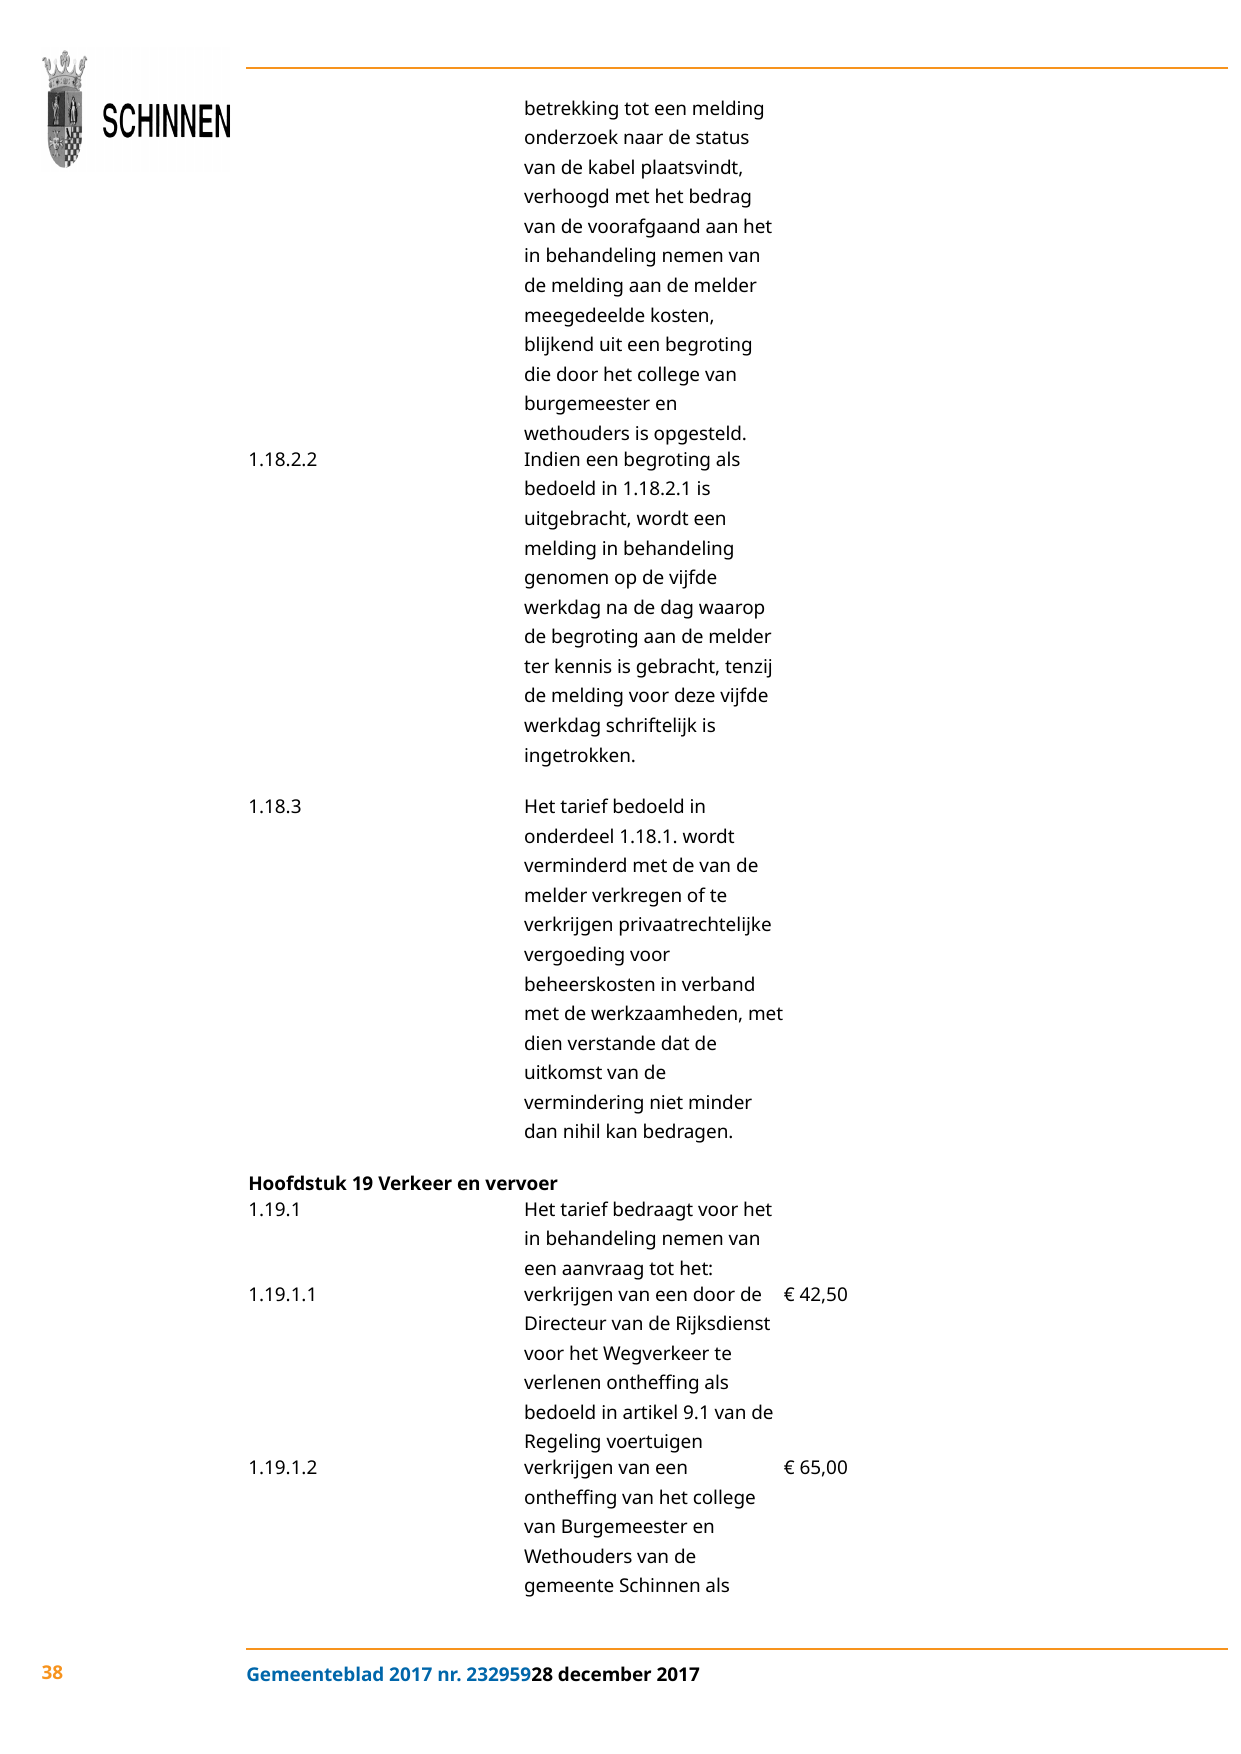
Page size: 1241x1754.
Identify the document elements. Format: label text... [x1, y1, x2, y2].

table_cell [784, 768, 1152, 793]
table_cell [248, 768, 524, 793]
table_cell betrekking tot een melding onderzoek naar de status van de kabel plaatsvindt, verhoogd met het bedrag van de voorafgaand aan het in behandeling nemen van de melding aan de melder meegedeelde kosten, blijkend uit een begroting die door het college van burgemeester en wethouders is opgesteld. [524, 95, 784, 446]
table_cell [784, 446, 1152, 767]
table_cell € 65,00 [784, 1454, 1152, 1598]
picture [41, 47, 231, 172]
table_cell 1.19.1.1 [248, 1281, 524, 1454]
table_cell [784, 793, 1152, 1144]
table_cell [524, 1144, 784, 1170]
table_cell € 42,50 [784, 1281, 1152, 1454]
table_cell Het tarief bedoeld in onderdeel 1.18.1. wordt verminderd met de van de melder verkregen of te verkrijgen privaatrechtelijke vergoeding voor beheerskosten in verband met de werkzaamheden, met dien verstande dat de uitkomst van de vermindering niet minder dan nihil kan bedragen. [524, 793, 784, 1144]
table_cell verkrijgen van een ontheffing van het college van Burgemeester en Wethouders van de gemeente Schinnen als [524, 1454, 784, 1598]
table_cell verkrijgen van een door de Directeur van de Rijksdienst voor het Wegverkeer te verlenen ontheffing als bedoeld in artikel 9.1 van de Regeling voertuigen [524, 1281, 784, 1454]
table_cell Indien een begroting als bedoeld in 1.18.2.1 is uitgebracht, wordt een melding in behandeling genomen op de vijfde werkdag na de dag waarop de begroting aan de melder ter kennis is gebracht, tenzij de melding voor deze vijfde werkdag schriftelijk is ingetrokken. [524, 446, 784, 767]
table_cell Hoofdstuk 19 Verkeer en vervoer [248, 1170, 784, 1196]
table_cell 1.18.3 [248, 793, 524, 1144]
table_cell 1.18.2.2 [248, 446, 524, 767]
table_cell Het tarief bedraagt voor het in behandeling nemen van een aanvraag tot het: [524, 1196, 784, 1281]
table_cell 1.19.1 [248, 1196, 524, 1281]
table_cell [248, 95, 524, 446]
table_cell 1.19.1.2 [248, 1454, 524, 1598]
table_cell [784, 1170, 1152, 1196]
table_cell [784, 1196, 1152, 1281]
table_cell [784, 95, 1152, 446]
table_cell [524, 768, 784, 793]
table_cell [248, 1144, 524, 1170]
table_cell [784, 1144, 1152, 1170]
